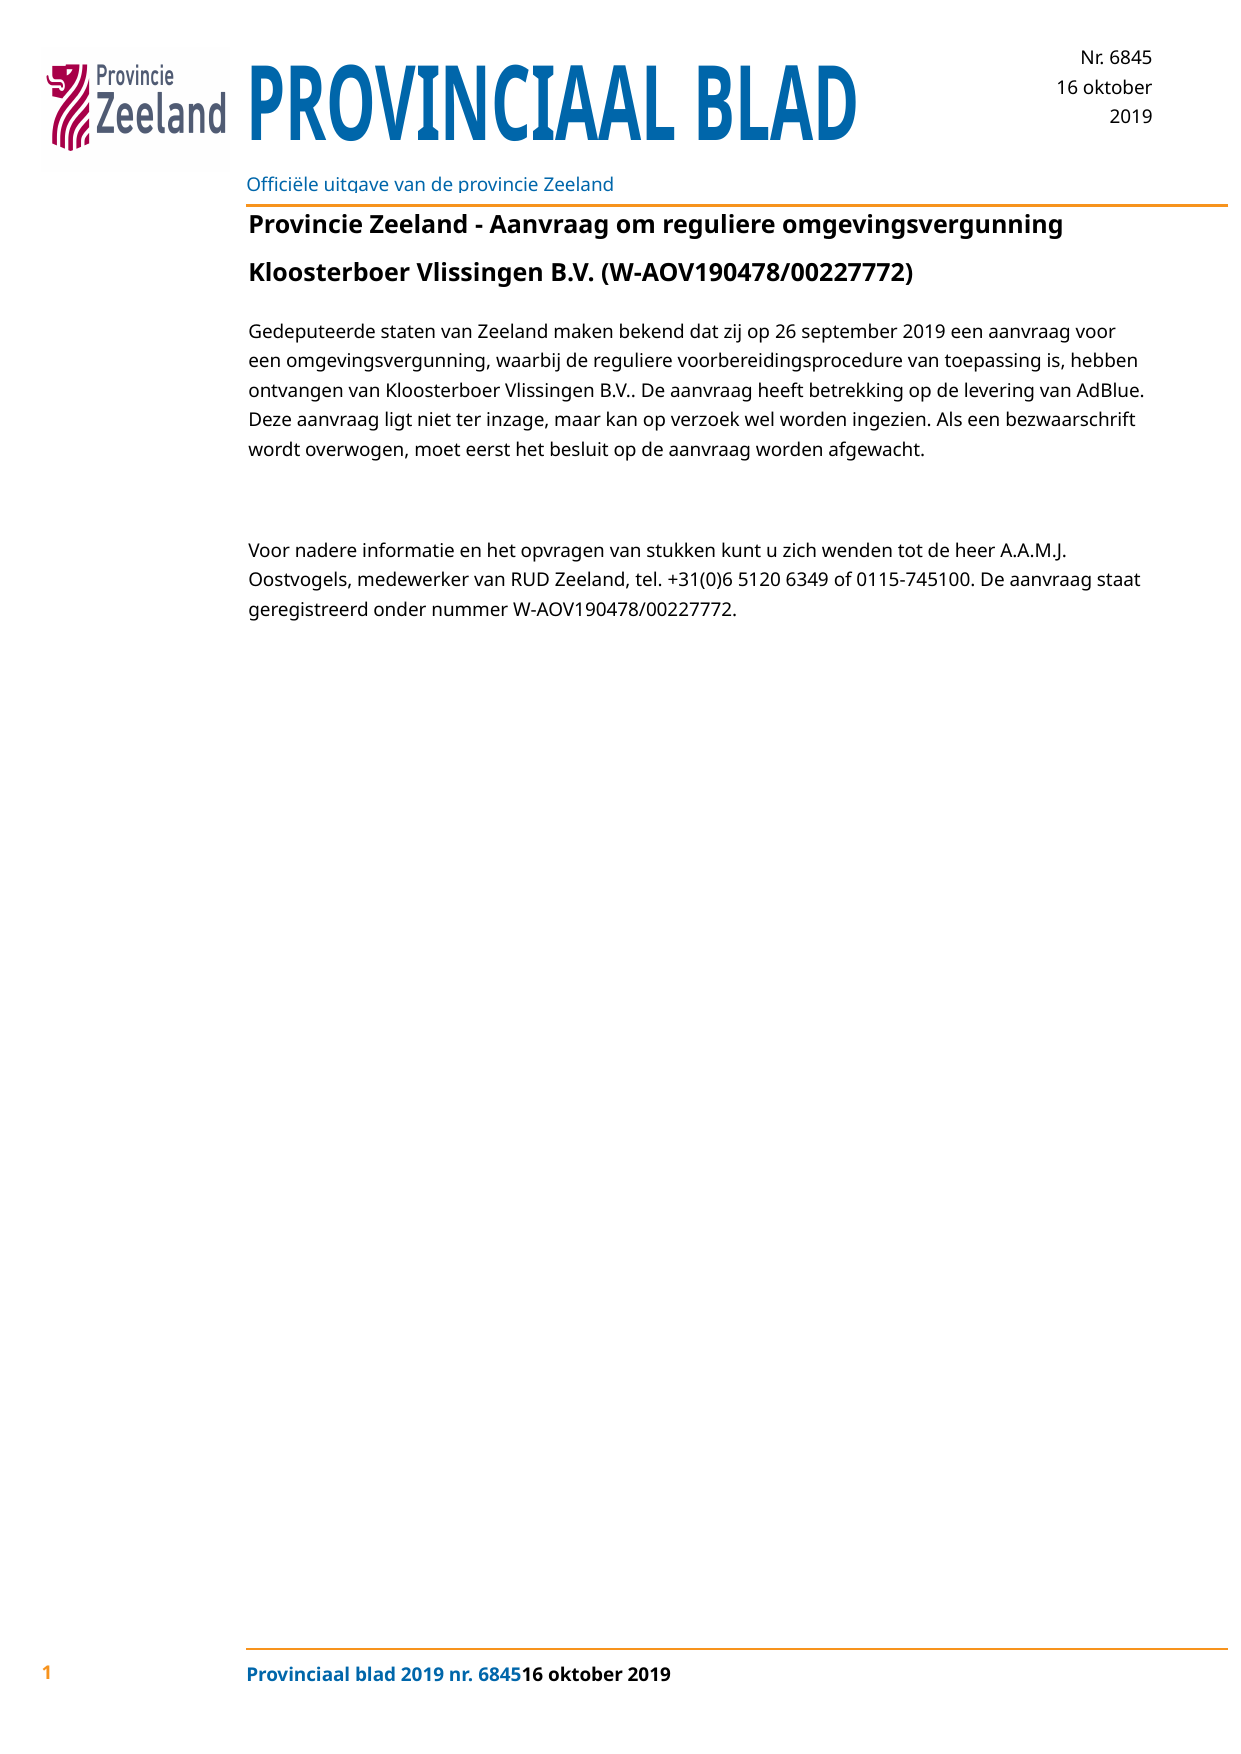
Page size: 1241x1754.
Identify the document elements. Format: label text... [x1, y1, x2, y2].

text Provincie Zeeland - Aanvraag om reguliere omgevingsvergunning Kloosterboer Vlissingen B.V. (W-AOV190478/00227772) [248, 207, 1152, 288]
picture [41, 47, 231, 172]
text Gedeputeerde staten van Zeeland maken bekend dat zij op 26 september 2019 een aanvraag voor een omgevingsvergunning, waarbij de reguliere voorbereidingsprocedure van toepassing is, hebben ontvangen van Kloosterboer Vlissingen B.V.. De aanvraag heeft betrekking op de levering van AdBlue. Deze aanvraag ligt niet ter inzage, maar kan op verzoek wel worden ingezien. Als een bezwaarschrift wordt overwogen, moet eerst het besluit op de aanvraag worden afgewacht. [248, 318, 1152, 462]
text Voor nadere informatie en het opvragen van stukken kunt u zich wenden tot de heer A.A.M.J. Oostvogels, medewerker van RUD Zeeland, tel. +31(0)6 5120 6349 of 0115-745100. De aanvraag staat geregistreerd onder nummer W-AOV190478/00227772. [248, 537, 1152, 622]
